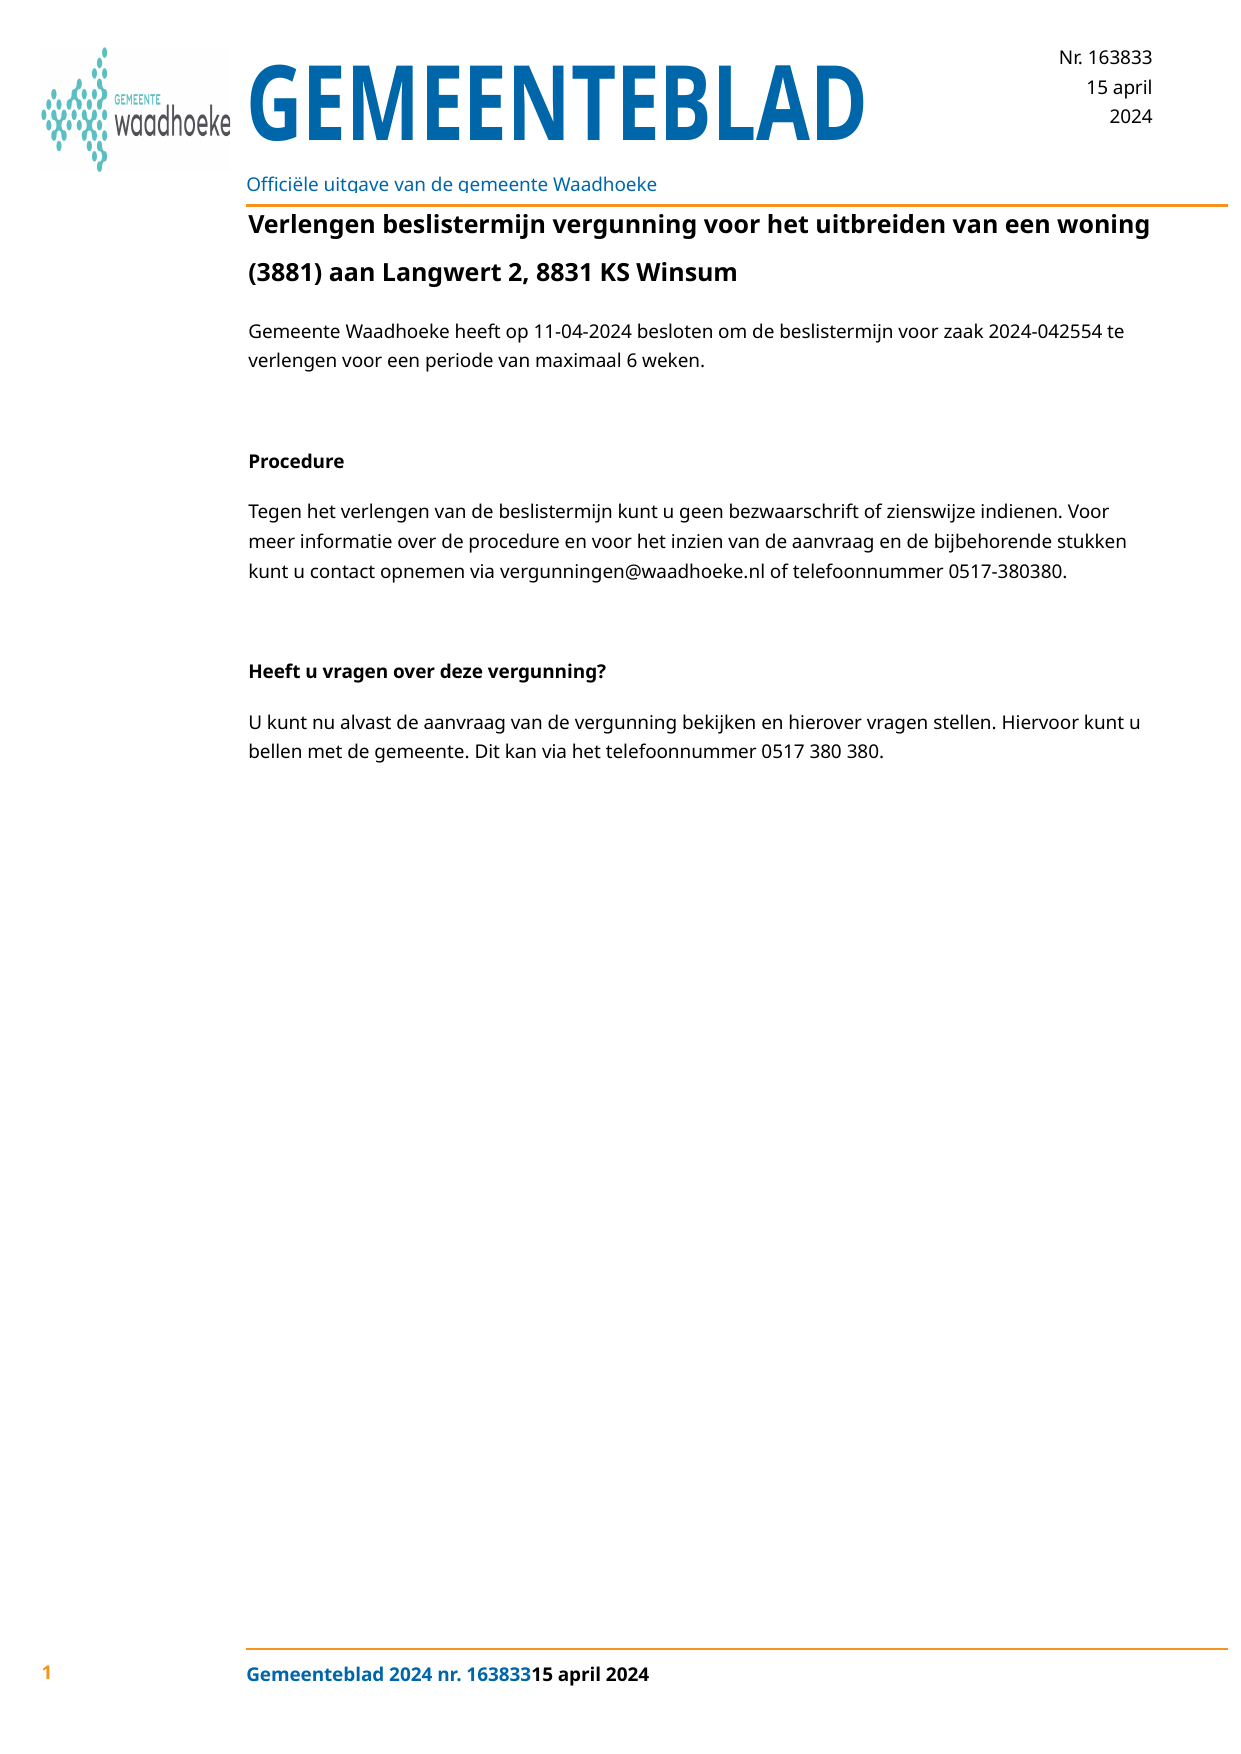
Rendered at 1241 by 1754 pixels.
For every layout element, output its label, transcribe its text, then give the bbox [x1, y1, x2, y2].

text Tegen het verlengen van de beslistermijn kunt u geen bezwaarschrift of zienswijze indienen. Voor meer informatie over de procedure en voor het inzien van de aanvraag en de bijbehorende stukken kunt u contact opnemen via vergunningen@waadhoeke.nl of telefoonnummer 0517-380380. [248, 499, 1152, 584]
text Heeft u vragen over deze vergunning? [248, 659, 1152, 684]
picture [41, 47, 231, 172]
text Procedure [248, 448, 1152, 474]
text Gemeente Waadhoeke heeft op 11-04-2024 besloten om de beslistermijn voor zaak 2024-042554 te verlengen voor een periode van maximaal 6 weken. [248, 318, 1152, 373]
text U kunt nu alvast de aanvraag van de vergunning bekijken en hierover vragen stellen. Hiervoor kunt u bellen met de gemeente. Dit kan via het telefoonnummer 0517 380 380. [248, 709, 1152, 764]
text Verlengen beslistermijn vergunning voor het uitbreiden van een woning (3881) aan Langwert 2, 8831 KS Winsum [248, 207, 1152, 288]
